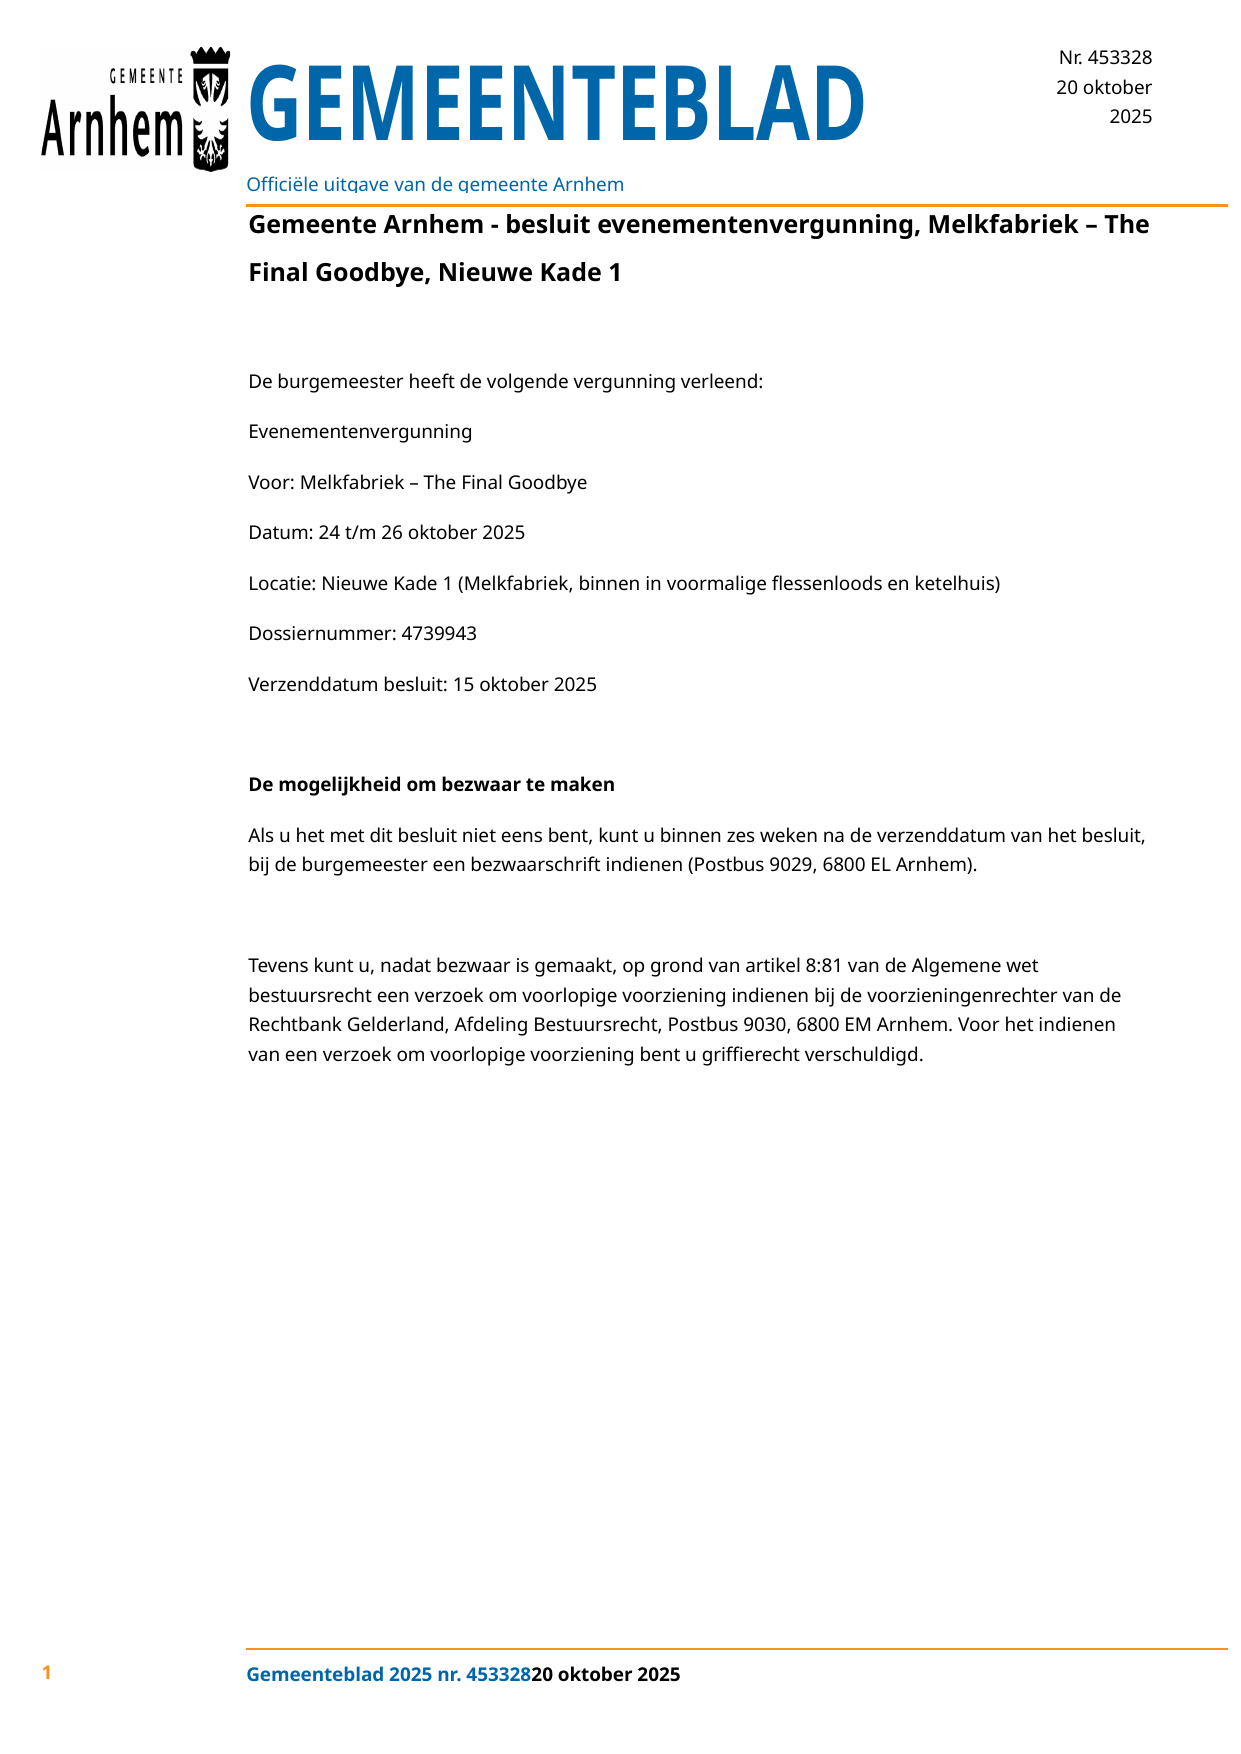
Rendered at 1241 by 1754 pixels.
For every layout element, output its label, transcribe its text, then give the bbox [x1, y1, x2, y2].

text Voor: Melkfabriek – The Final Goodbye [248, 469, 1152, 495]
text Verzenddatum besluit: 15 oktober 2025 [248, 671, 1152, 697]
text Locatie: Nieuwe Kade 1 (Melkfabriek, binnen in voormalige flessenloods en ketelhuis) [248, 570, 1152, 596]
text Gemeente Arnhem - besluit evenementenvergunning, Melkfabriek – The Final Goodbye, Nieuwe Kade 1 [248, 207, 1152, 288]
text Als u het met dit besluit niet eens bent, kunt u binnen zes weken na de verzenddatum van het besluit, bij de burgemeester een bezwaarschrift indienen (Postbus 9029, 6800 EL Arnhem). [248, 822, 1152, 877]
text Tevens kunt u, nadat bezwaar is gemaakt, op grond van artikel 8:81 van de Algemene wet bestuursrecht een verzoek om voorlopige voorziening indienen bij de voorzieningenrechter van de Rechtbank Gelderland, Afdeling Bestuursrecht, Postbus 9030, 6800 EM Arnhem. Voor het indienen van een verzoek om voorlopige voorziening bent u griffierecht verschuldigd. [248, 952, 1152, 1067]
text Datum: 24 t/m 26 oktober 2025 [248, 519, 1152, 545]
text Dossiernummer: 4739943 [248, 620, 1152, 646]
picture [41, 47, 231, 172]
text De mogelijkheid om bezwaar te maken [248, 772, 1152, 797]
text De burgemeester heeft de volgende vergunning verleend: [248, 368, 1152, 394]
text Evenementenvergunning [248, 419, 1152, 444]
